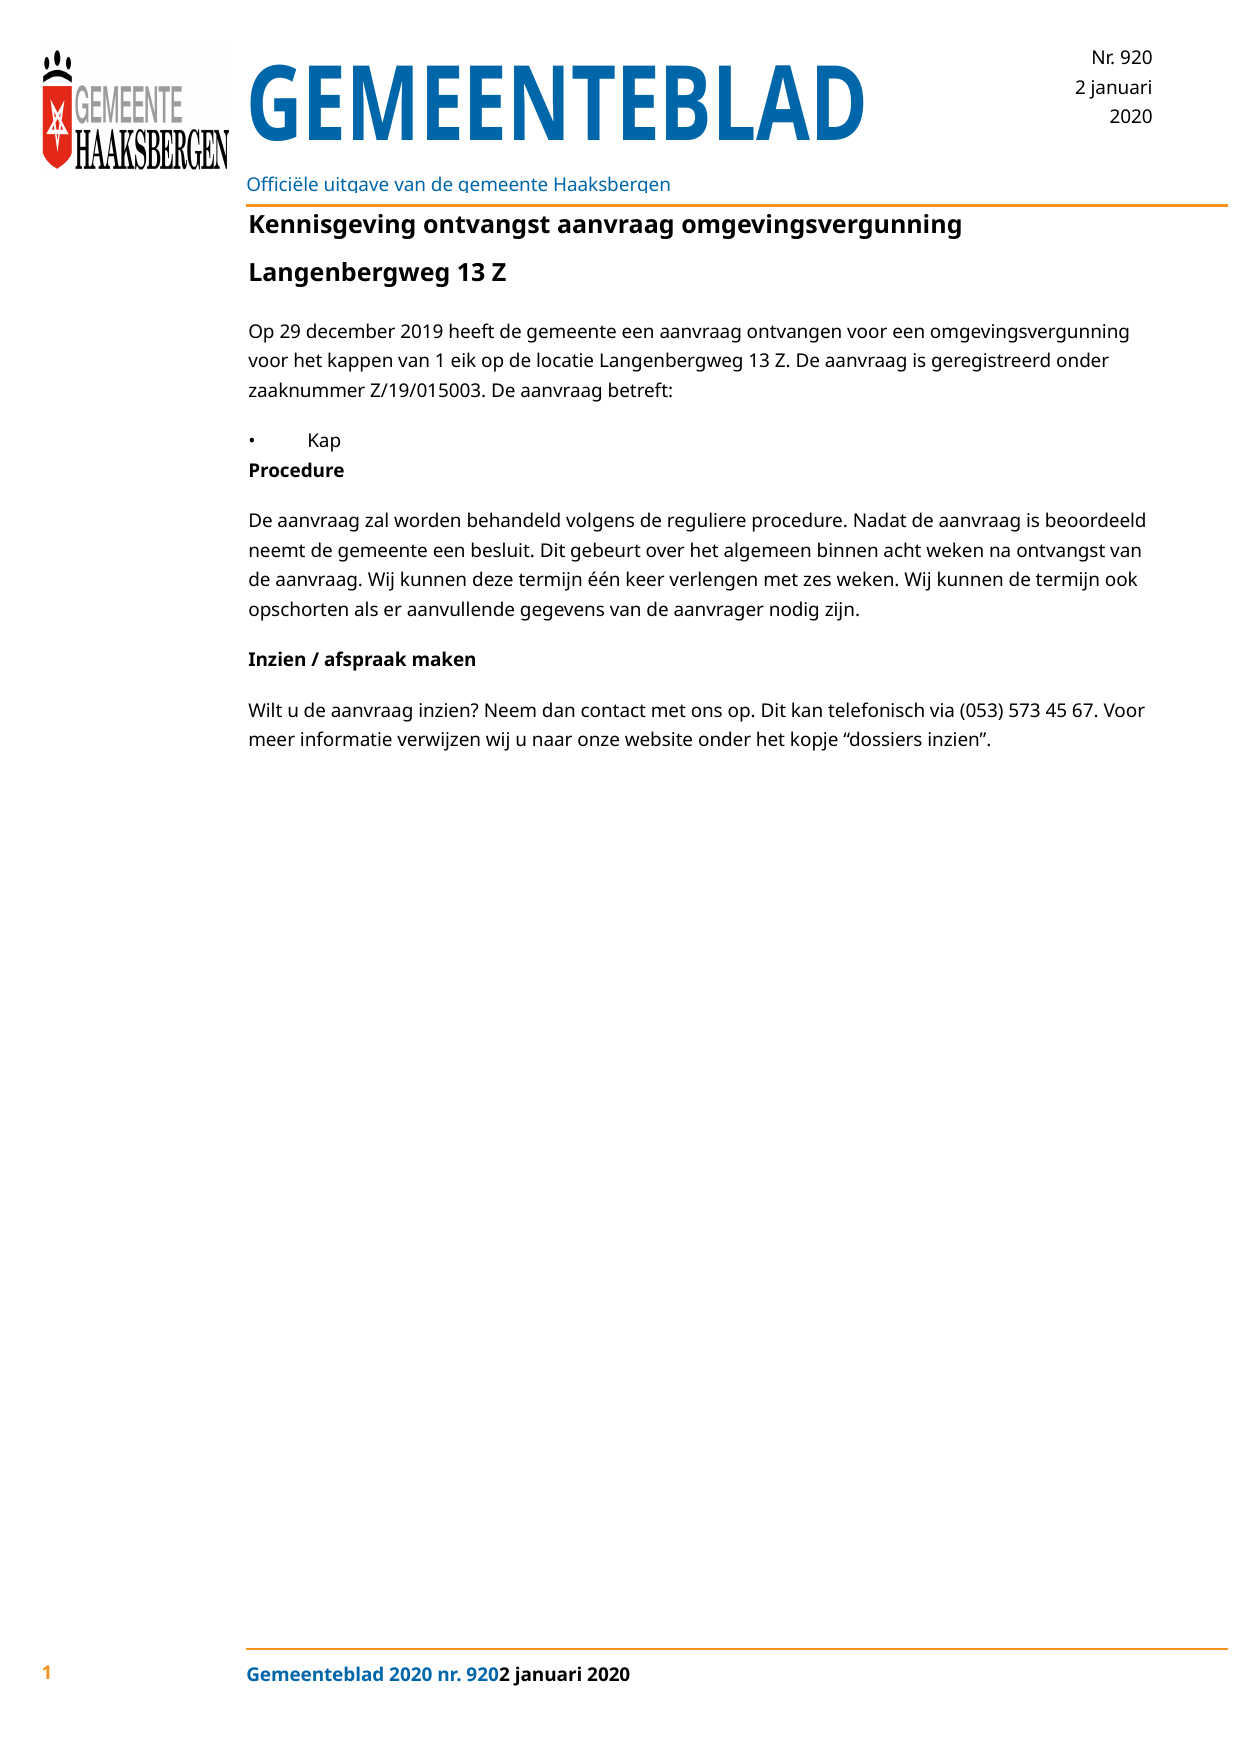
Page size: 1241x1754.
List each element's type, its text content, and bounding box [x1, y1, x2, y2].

text Procedure [248, 457, 1152, 483]
text Wilt u de aanvraag inzien? Neem dan contact met ons op. Dit kan telefonisch via (053) 573 45 67. Voor meer informatie verwijzen wij u naar onze website onder het kopje “dossiers inzien”. [248, 697, 1152, 752]
text Inzien / afspraak maken [248, 647, 1152, 672]
text Kennisgeving ontvangst aanvraag omgevingsvergunning Langenbergweg 13 Z [248, 207, 1152, 288]
text De aanvraag zal worden behandeld volgens de reguliere procedure. Nadat de aanvraag is beoordeeld neemt de gemeente een besluit. Dit gebeurt over het algemeen binnen acht weken na ontvangst van de aanvraag. Wij kunnen deze termijn één keer verlengen met zes weken. Wij kunnen de termijn ook opschorten als er aanvullende gegevens van de aanvrager nodig zijn. [248, 507, 1152, 622]
text Op 29 december 2019 heeft de gemeente een aanvraag ontvangen voor een omgevingsvergunning voor het kappen van 1 eik op de locatie Langenbergweg 13 Z. De aanvraag is geregistreerd onder zaaknummer Z/19/015003. De aanvraag betreft: [248, 318, 1152, 403]
list Kap [248, 427, 1152, 453]
picture [41, 47, 231, 172]
